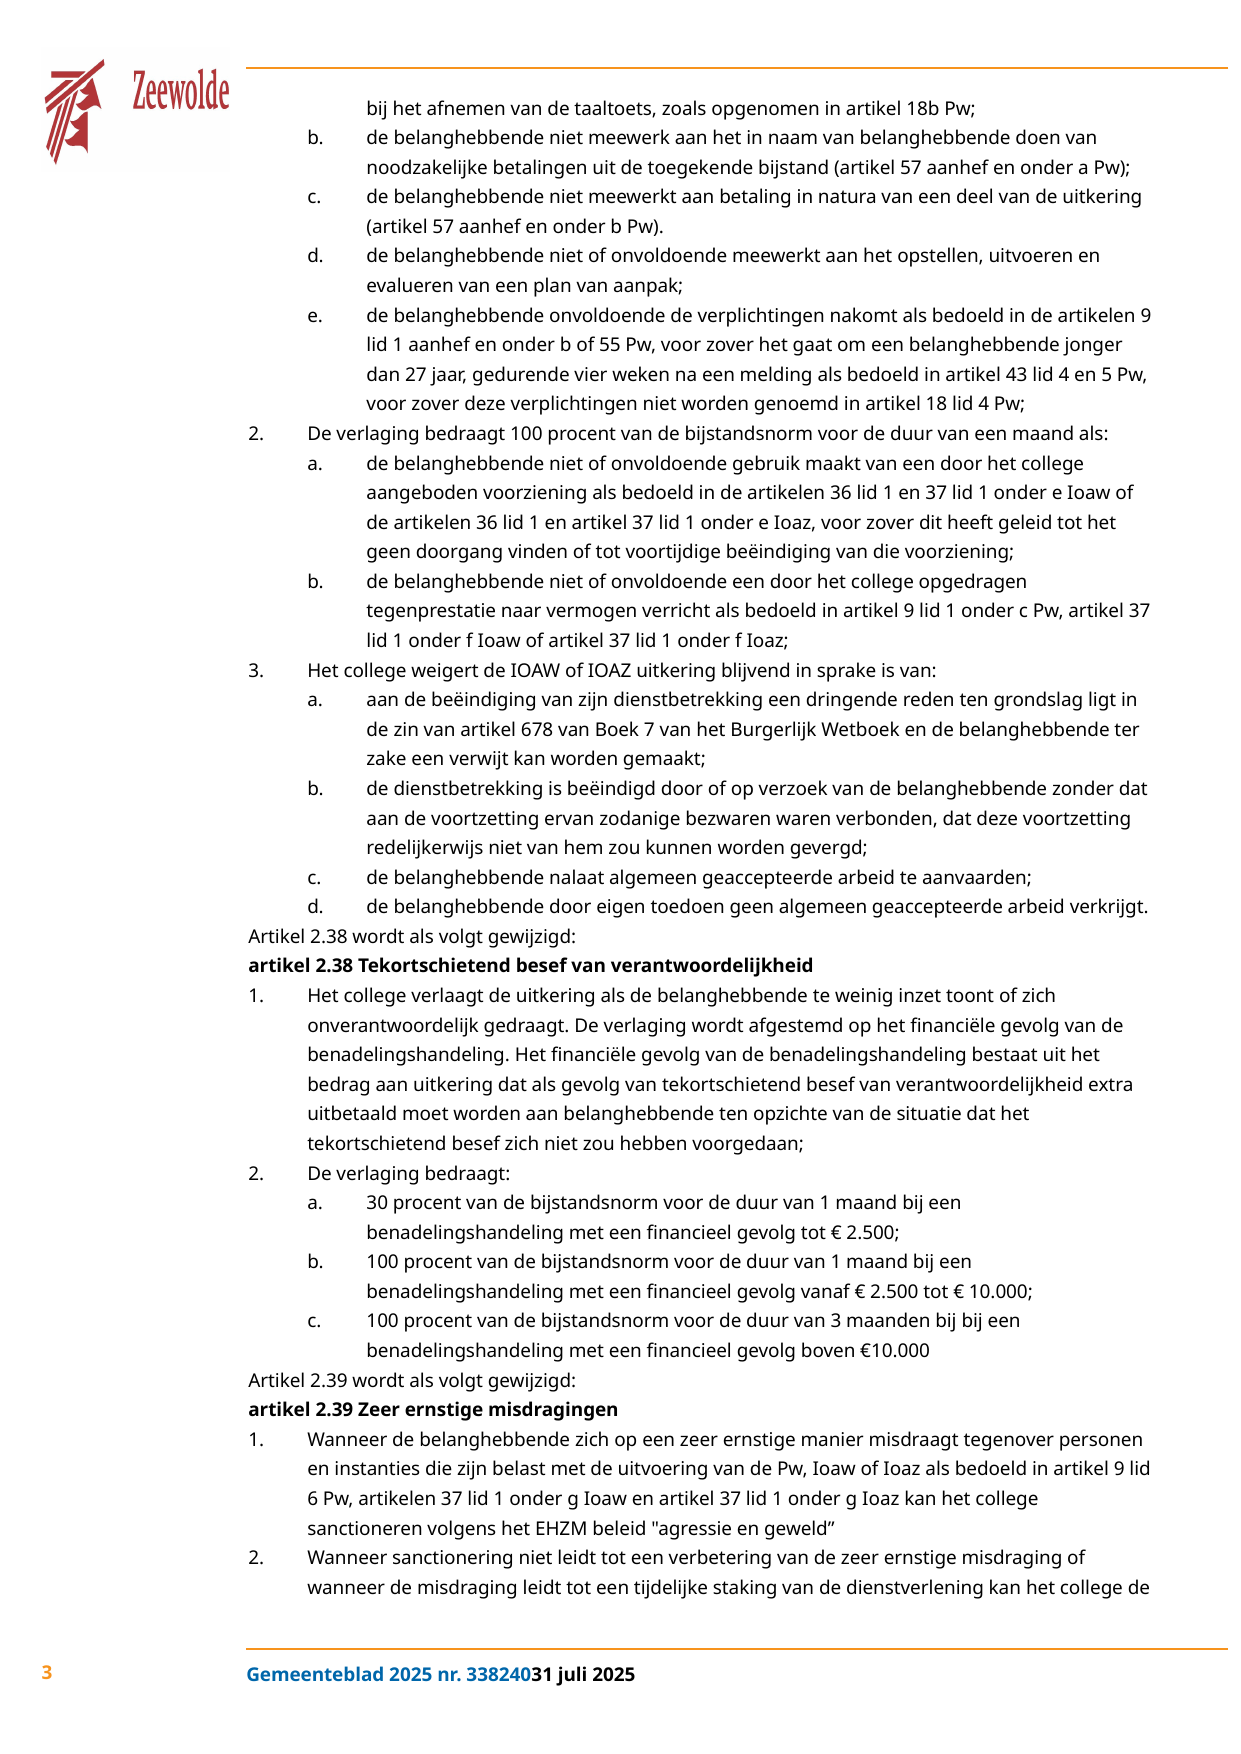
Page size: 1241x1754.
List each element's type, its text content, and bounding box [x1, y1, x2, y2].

list de dienstbetrekking is beëindigd door of op verzoek van de belanghebbende zonder dat aan de voortzetting ervan zodanige bezwaren waren verbonden, dat deze voortzetting redelijkerwijs niet van hem zou kunnen worden gevergd; [307, 775, 1152, 860]
list Het college weigert de IOAW of IOAZ uitkering blijvend in sprake is van: [248, 657, 1152, 683]
list 30 procent van de bijstandsnorm voor de duur van 1 maand bij een benadelingshandeling met een financieel gevolg tot € 2.500; [307, 1189, 1152, 1245]
text artikel 2.38 Tekortschietend besef van verantwoordelijkheid [248, 953, 1152, 978]
list 100 procent van de bijstandsnorm voor de duur van 3 maanden bij bij een benadelingshandeling met een financieel gevolg boven €10.000 [307, 1308, 1152, 1363]
list De verlaging bedraagt 100 procent van de bijstandsnorm voor de duur van een maand als: [248, 420, 1152, 446]
list Wanneer sanctionering niet leidt tot een verbetering van de zeer ernstige misdraging of wanneer de misdraging leidt tot een tijdelijke staking van de dienstverlening kan het college de [248, 1544, 1152, 1600]
list Wanneer de belanghebbende zich op een zeer ernstige manier misdraagt tegenover personen en instanties die zijn belast met de uitvoering van de Pw, Ioaw of Ioaz als bedoeld in artikel 9 lid 6 Pw, artikelen 37 lid 1 onder g Ioaw en artikel 37 lid 1 onder g Ioaz kan het college sanctioneren volgens het EHZM beleid "agressie en geweld” [248, 1426, 1152, 1541]
list Het college verlaagt de uitkering als de belanghebbende te weinig inzet toont of zich onverantwoordelijk gedraagt. De verlaging wordt afgestemd op het financiële gevolg van de benadelingshandeling. Het financiële gevolg van de benadelingshandeling bestaat uit het bedrag aan uitkering dat als gevolg van tekortschietend besef van verantwoordelijkheid extra uitbetaald moet worden aan belanghebbende ten opzichte van de situatie dat het tekortschietend besef zich niet zou hebben voorgedaan; [248, 982, 1152, 1156]
text Artikel 2.38 wordt als volgt gewijzigd: [248, 923, 1152, 949]
picture [41, 47, 231, 172]
text Artikel 2.39 wordt als volgt gewijzigd: [248, 1367, 1152, 1393]
list bij het afnemen van de taaltoets, zoals opgenomen in artikel 18b Pw; [307, 95, 1152, 121]
list de belanghebbende niet of onvoldoende een door het college opgedragen tegenprestatie naar vermogen verricht als bedoeld in artikel 9 lid 1 onder c Pw, artikel 37 lid 1 onder f Ioaw of artikel 37 lid 1 onder f Ioaz; [307, 568, 1152, 653]
list aan de beëindiging van zijn dienstbetrekking een dringende reden ten grondslag ligt in de zin van artikel 678 van Boek 7 van het Burgerlijk Wetboek en de belanghebbende ter zake een verwijt kan worden gemaakt; [307, 686, 1152, 771]
list de belanghebbende onvoldoende de verplichtingen nakomt als bedoeld in de artikelen 9 lid 1 aanhef en onder b of 55 Pw, voor zover het gaat om een belanghebbende jonger dan 27 jaar, gedurende vier weken na een melding als bedoeld in artikel 43 lid 4 en 5 Pw, voor zover deze verplichtingen niet worden genoemd in artikel 18 lid 4 Pw; [307, 302, 1152, 416]
text artikel 2.39 Zeer ernstige misdragingen [248, 1396, 1152, 1422]
list 100 procent van de bijstandsnorm voor de duur van 1 maand bij een benadelingshandeling met een financieel gevolg vanaf € 2.500 tot € 10.000; [307, 1248, 1152, 1304]
list de belanghebbende niet of onvoldoende gebruik maakt van een door het college aangeboden voorziening als bedoeld in de artikelen 36 lid 1 en 37 lid 1 onder e Ioaw of de artikelen 36 lid 1 en artikel 37 lid 1 onder e Ioaz, voor zover dit heeft geleid tot het geen doorgang vinden of tot voortijdige beëindiging van die voorziening; [307, 450, 1152, 564]
list De verlaging bedraagt: [248, 1160, 1152, 1186]
list de belanghebbende niet meewerkt aan betaling in natura van een deel van de uitkering (artikel 57 aanhef en onder b Pw). [307, 183, 1152, 239]
list de belanghebbende door eigen toedoen geen algemeen geaccepteerde arbeid verkrijgt. [307, 893, 1152, 919]
list de belanghebbende nalaat algemeen geaccepteerde arbeid te aanvaarden; [307, 864, 1152, 890]
list de belanghebbende niet of onvoldoende meewerkt aan het opstellen, uitvoeren en evalueren van een plan van aanpak; [307, 243, 1152, 298]
list de belanghebbende niet meewerk aan het in naam van belanghebbende doen van noodzakelijke betalingen uit de toegekende bijstand (artikel 57 aanhef en onder a Pw); [307, 124, 1152, 180]
